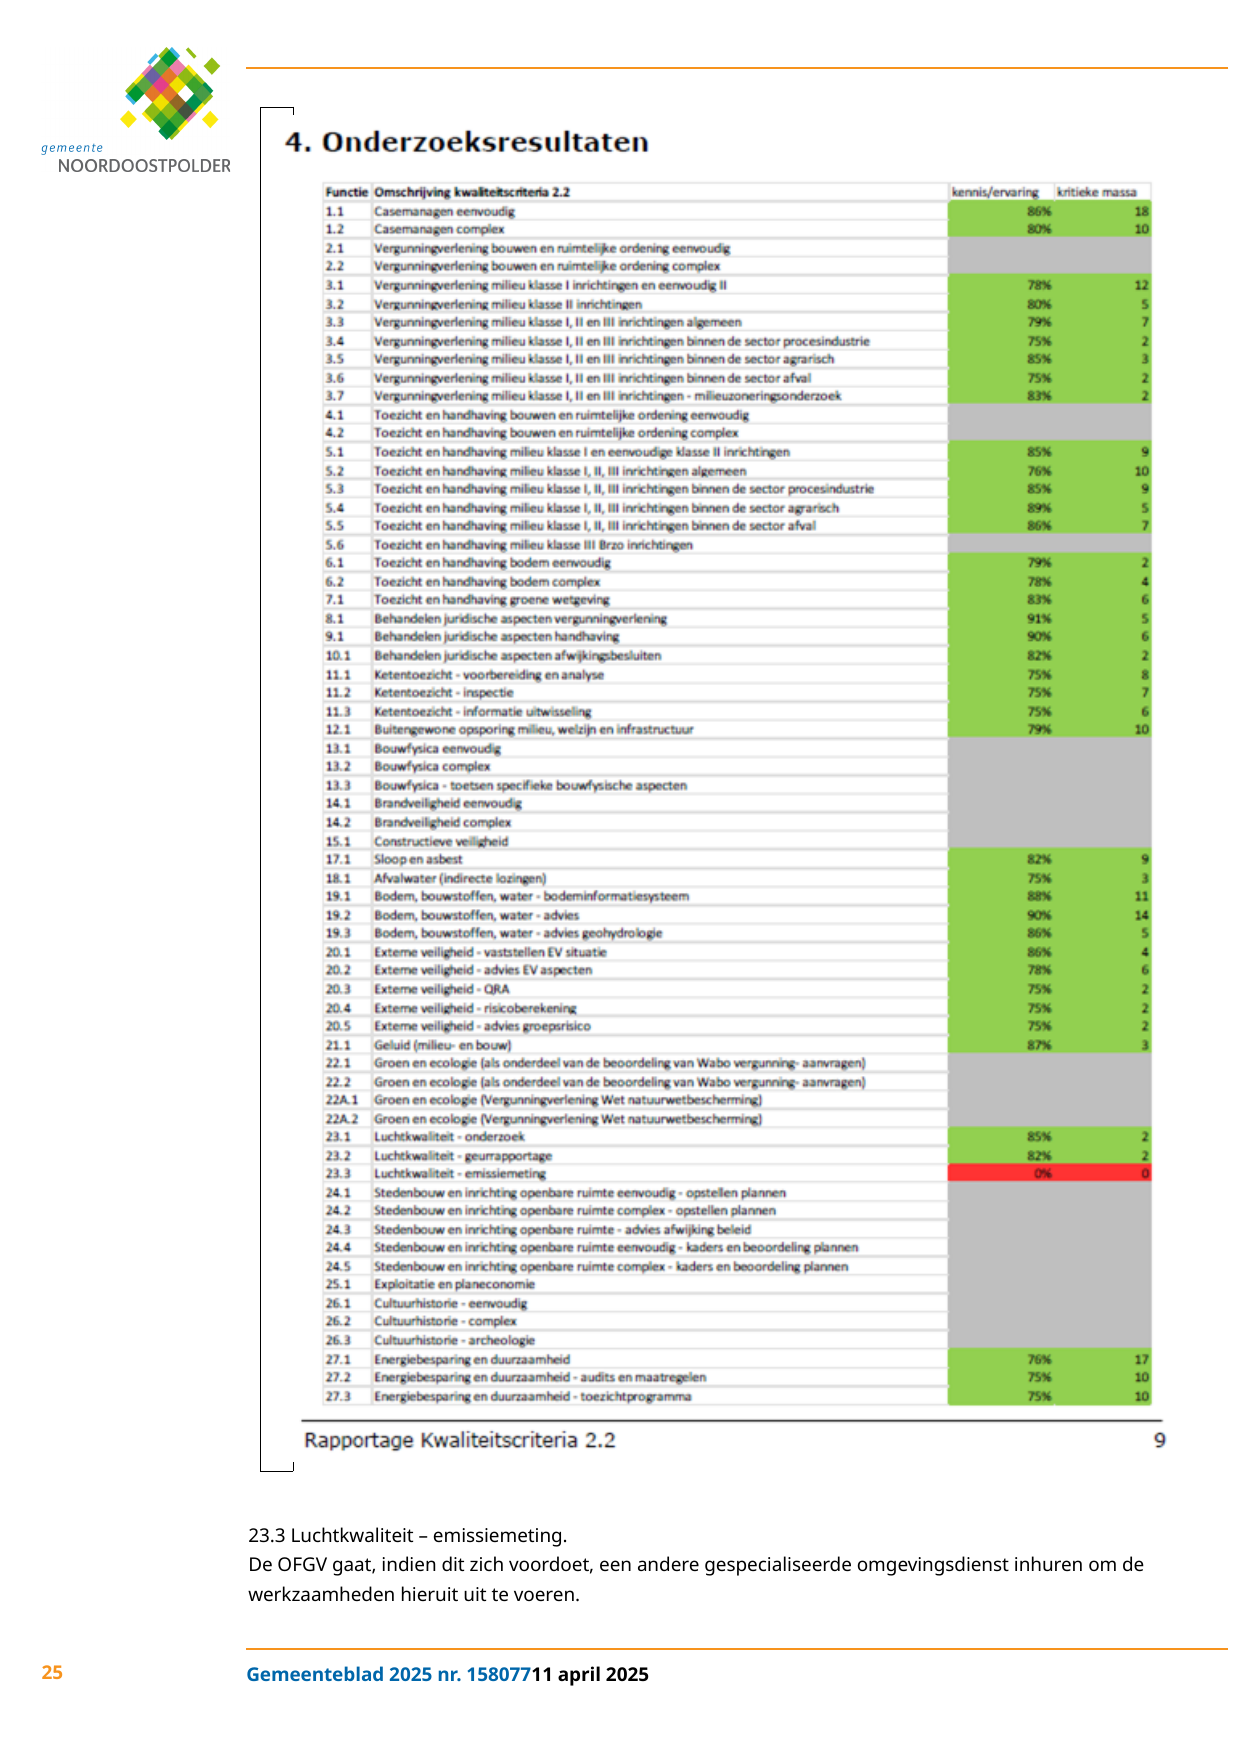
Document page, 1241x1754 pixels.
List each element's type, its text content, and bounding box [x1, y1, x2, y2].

picture [41, 47, 231, 172]
text De OFGV gaat, indien dit zich voordoet, een andere gespecialiseerde omgevingsdienst inhuren om de werkzaamheden hieruit uit te voeren. [248, 1551, 1152, 1607]
picture [268, 115, 1173, 1462]
text 23.3 Luchtkwaliteit – emissiemeting. [248, 1522, 1152, 1547]
